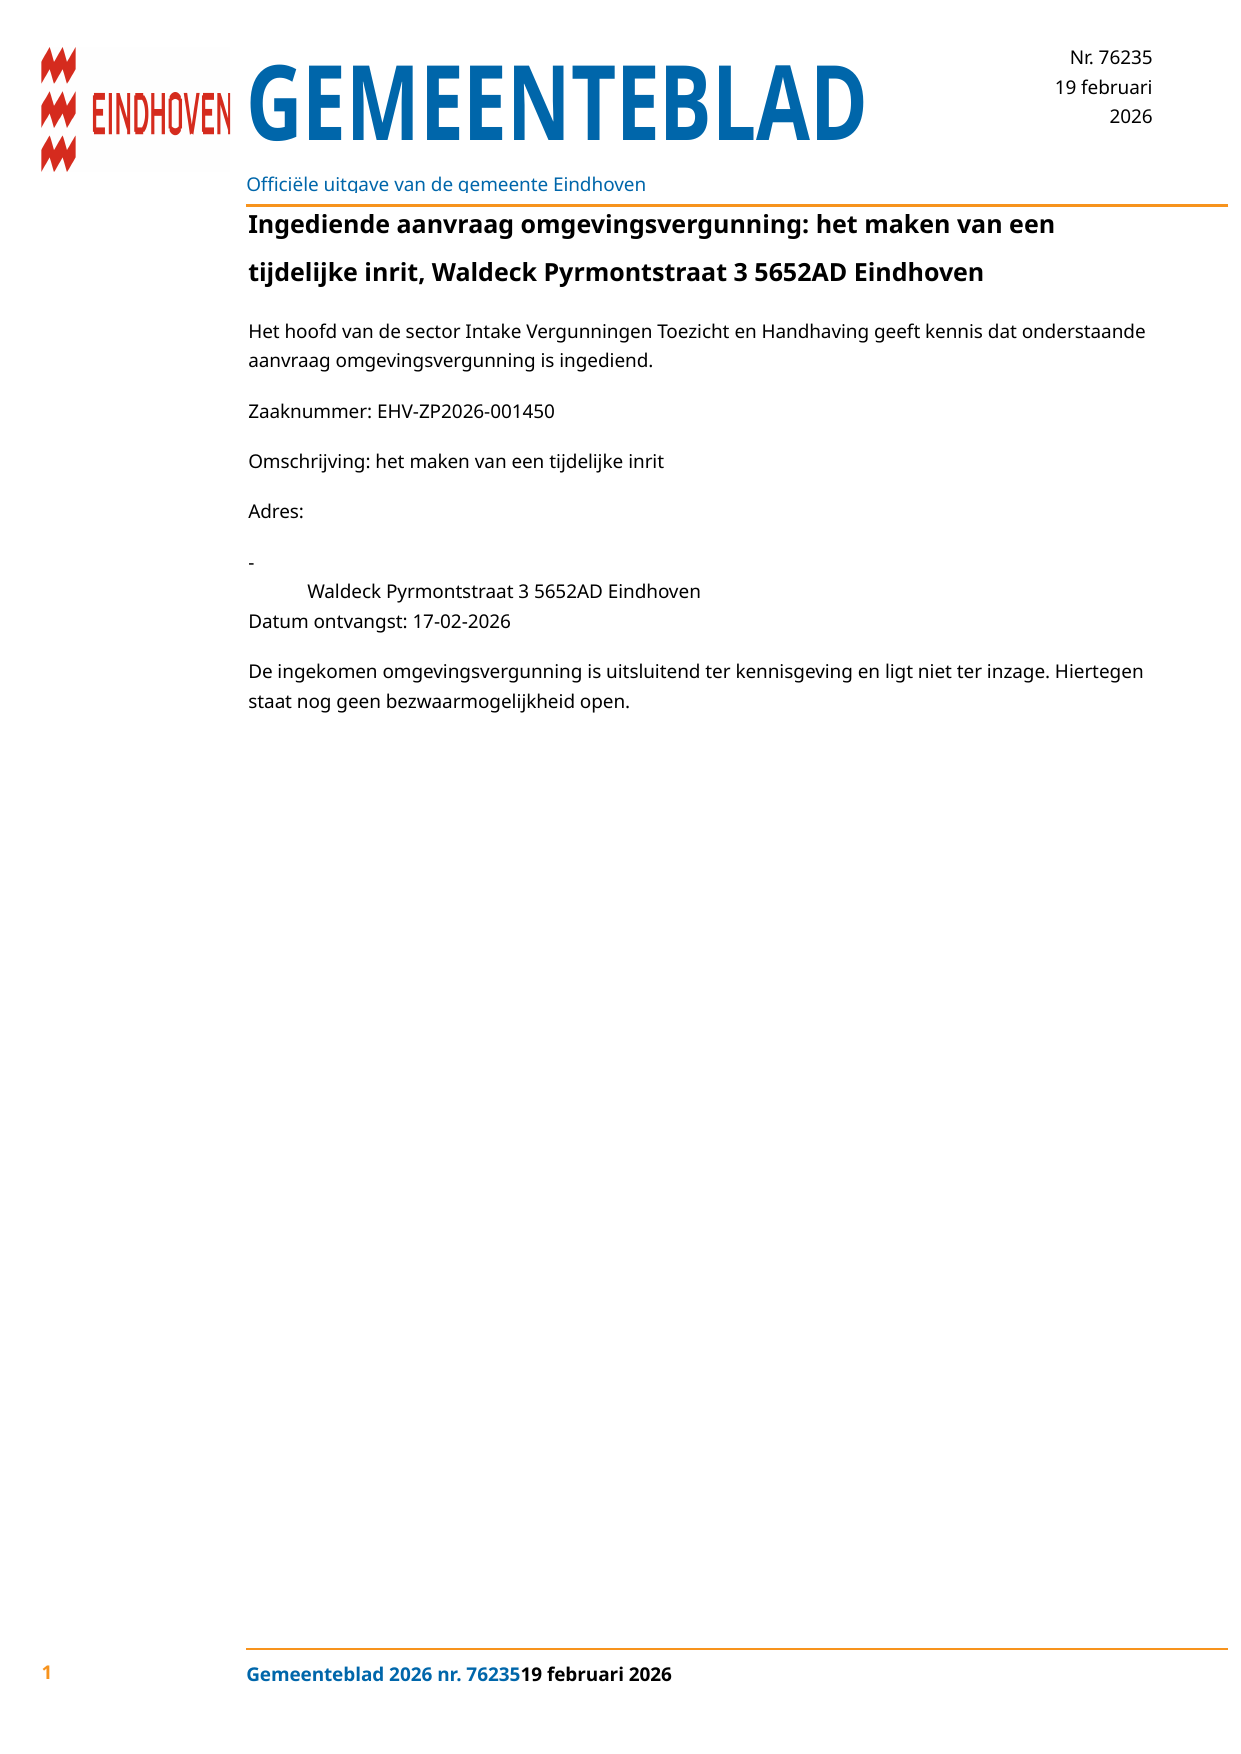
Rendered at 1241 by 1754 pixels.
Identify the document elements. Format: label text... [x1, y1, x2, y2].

text Zaaknummer: EHV-ZP2026-001450 [248, 398, 1152, 424]
text De ingekomen omgevingsvergunning is uitsluitend ter kennisgeving en ligt niet ter inzage. Hiertegen staat nog geen bezwaarmogelijkheid open. [248, 659, 1152, 714]
list Waldeck Pyrmontstraat 3 5652AD Eindhoven [248, 579, 1152, 604]
text Ingediende aanvraag omgevingsvergunning: het maken van een tijdelijke inrit, Waldeck Pyrmontstraat 3 5652AD Eindhoven [248, 207, 1152, 288]
picture [41, 47, 231, 172]
text Adres: [248, 499, 1152, 524]
text Het hoofd van de sector Intake Vergunningen Toezicht en Handhaving geeft kennis dat onderstaande aanvraag omgevingsvergunning is ingediend. [248, 318, 1152, 373]
text Omschrijving: het maken van een tijdelijke inrit [248, 448, 1152, 474]
text Datum ontvangst: 17-02-2026 [248, 608, 1152, 634]
